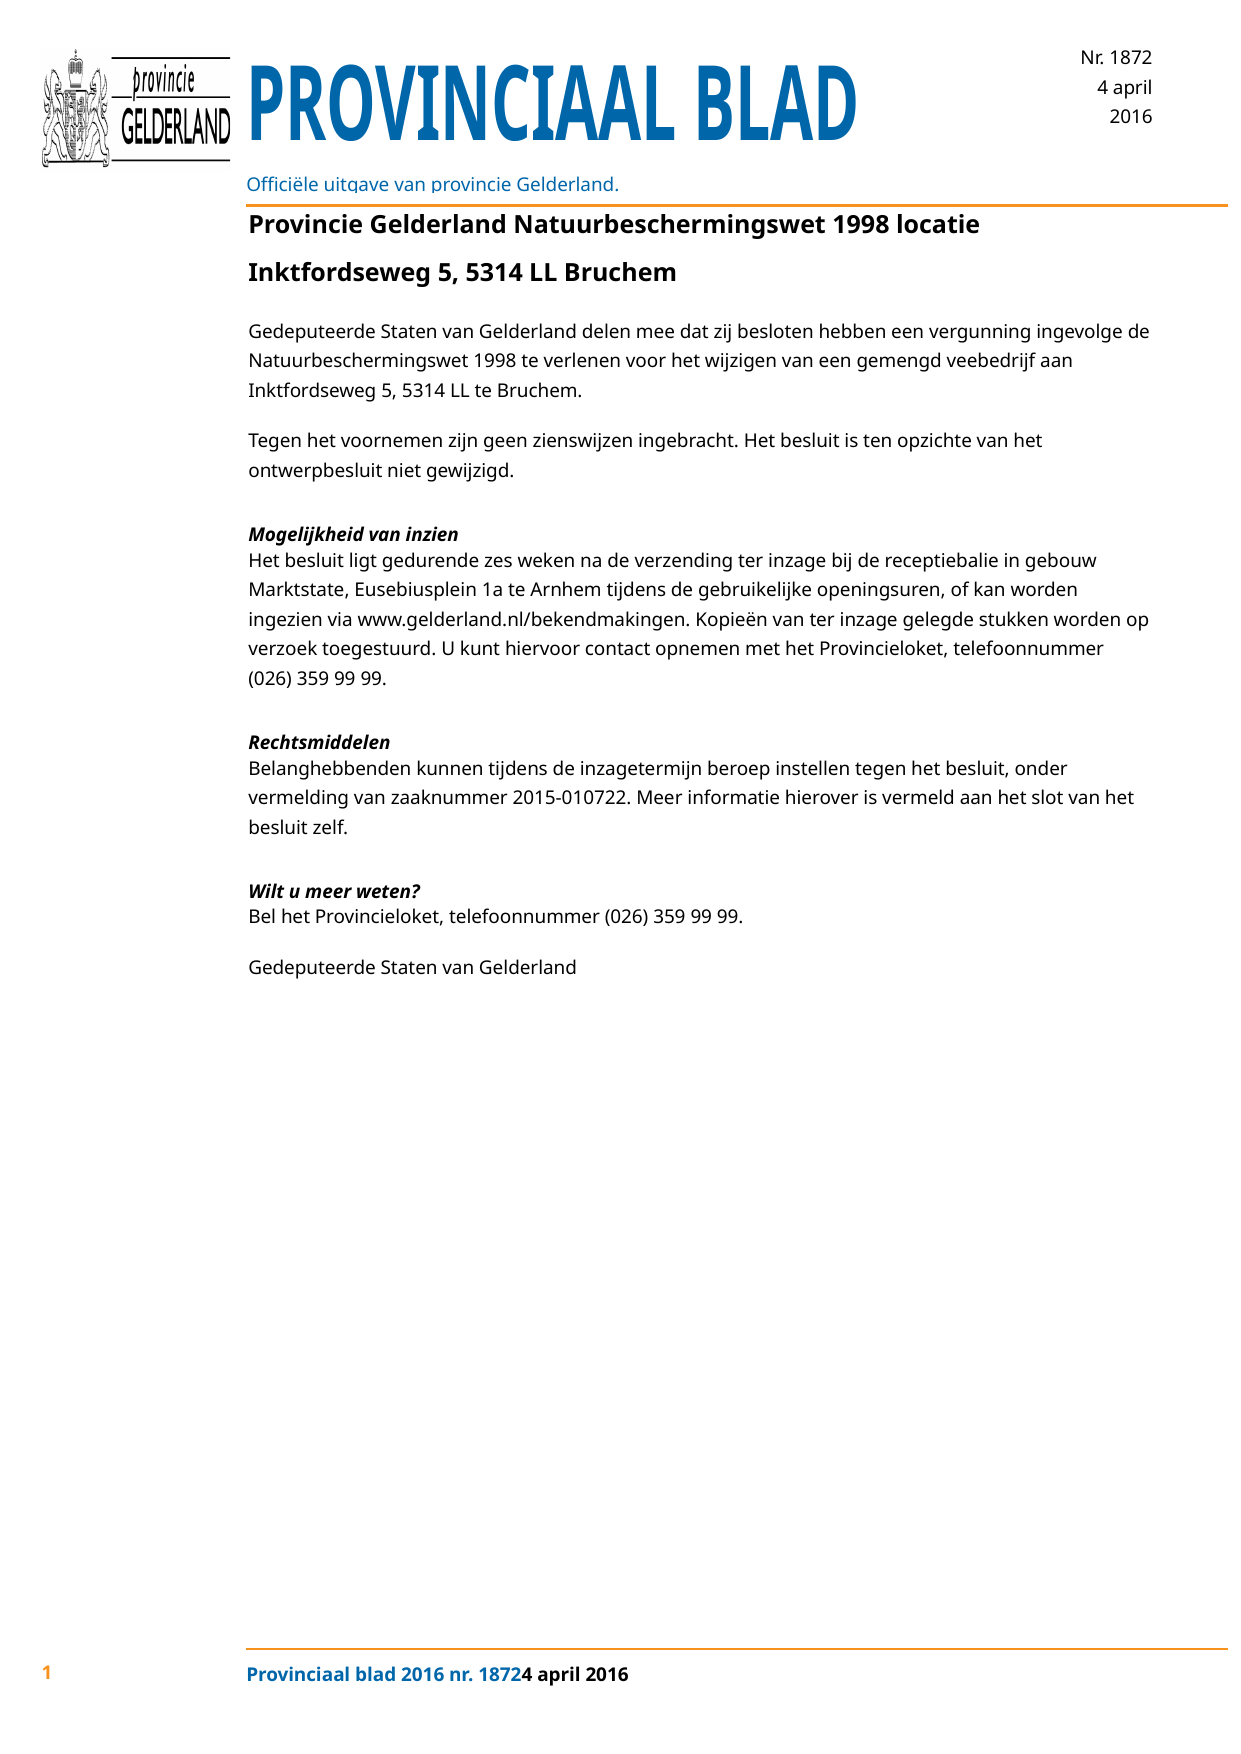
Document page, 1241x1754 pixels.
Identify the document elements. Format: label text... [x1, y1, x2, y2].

text Mogelijkheid van inzien [248, 521, 1152, 547]
text Gedeputeerde Staten van Gelderland [248, 954, 1152, 980]
text Provincie Gelderland Natuurbeschermingswet 1998 locatie Inktfordseweg 5, 5314 LL Bruchem [248, 207, 1152, 288]
text Tegen het voornemen zijn geen zienswijzen ingebracht. Het besluit is ten opzichte van het ontwerpbesluit niet gewijzigd. [248, 427, 1152, 483]
text Het besluit ligt gedurende zes weken na de verzending ter inzage bij de receptiebalie in gebouw Marktstate, Eusebiusplein 1a te Arnhem tijdens de gebruikelijke openingsuren, of kan worden ingezien via www.gelderland.nl/bekendmakingen. Kopieën van ter inzage gelegde stukken worden op verzoek toegestuurd. U kunt hiervoor contact opnemen met het Provincieloket, telefoonnummer (026) 359 99 99. [248, 547, 1152, 691]
picture [41, 47, 231, 172]
text Bel het Provincieloket, telefoonnummer (026) 359 99 99. [248, 904, 1152, 929]
text Gedeputeerde Staten van Gelderland delen mee dat zij besloten hebben een vergunning ingevolge de Natuurbeschermingswet 1998 te verlenen voor het wijzigen van een gemengd veebedrijf aan Inktfordseweg 5, 5314 LL te Bruchem. [248, 318, 1152, 403]
text Belanghebbenden kunnen tijdens de inzagetermijn beroep instellen tegen het besluit, onder vermelding van zaaknummer 2015-010722. Meer informatie hierover is vermeld aan het slot van het besluit zelf. [248, 755, 1152, 840]
text Wilt u meer weten? [248, 878, 1152, 904]
text Rechtsmiddelen [248, 729, 1152, 755]
